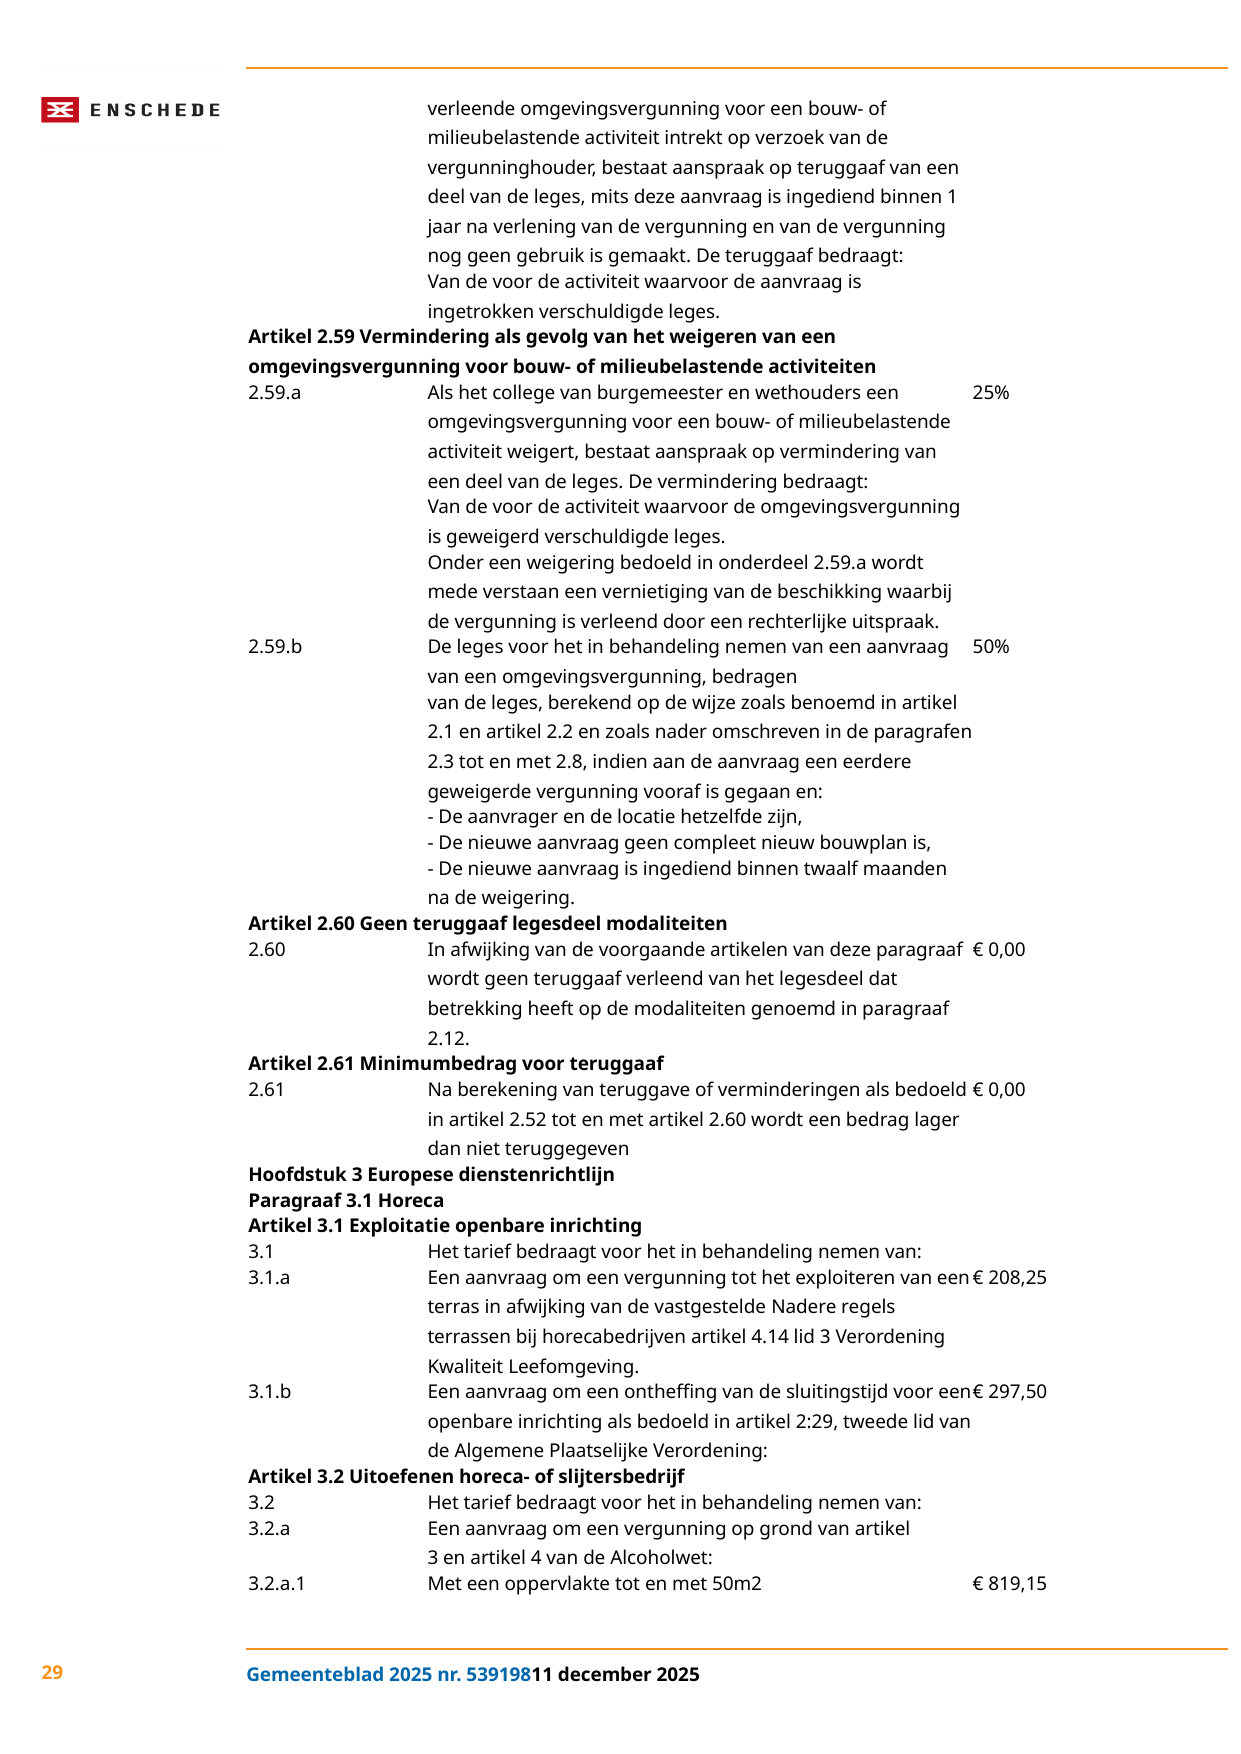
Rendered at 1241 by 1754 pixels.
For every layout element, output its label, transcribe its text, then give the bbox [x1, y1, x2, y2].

table_cell Van de voor de activiteit waarvoor de aanvraag is ingetrokken verschuldigde leges. [427, 269, 972, 324]
table_cell 2.61 [248, 1076, 427, 1161]
table_cell [973, 324, 1152, 379]
table_cell [973, 689, 1152, 803]
table_cell [248, 269, 427, 324]
table_cell Paragraaf 3.1 Horeca [248, 1187, 972, 1213]
table_cell Het tarief bedraagt voor het in behandeling nemen van: [427, 1238, 972, 1264]
table_cell van de leges, berekend op de wijze zoals benoemd in artikel 2.1 en artikel 2.2 en zoals nader omschreven in de paragrafen 2.3 tot en met 2.8, indien aan de aanvraag een eerdere geweigerde vergunning vooraf is gegaan en: [427, 689, 972, 803]
table_cell [973, 269, 1152, 324]
table_cell [973, 1187, 1152, 1213]
table_cell Artikel 2.59 Vermindering als gevolg van het weigeren van een omgevingsvergunning voor bouw- of milieubelastende activiteiten [248, 324, 972, 379]
table_cell Artikel 3.1 Exploitatie openbare inrichting [248, 1213, 972, 1238]
table_cell [248, 549, 427, 634]
table_cell [973, 549, 1152, 634]
table_cell Na berekening van teruggave of verminderingen als bedoeld in artikel 2.52 tot en met artikel 2.60 wordt een bedrag lager dan niet teruggegeven [427, 1076, 972, 1161]
table_cell 50% [973, 634, 1152, 689]
table_cell Als het college van burgemeester en wethouders een omgevingsvergunning voor een bouw- of milieubelastende activiteit weigert, bestaat aanspraak op vermindering van een deel van de leges. De vermindering bedraagt: [427, 379, 972, 493]
table_cell Onder een weigering bedoeld in onderdeel 2.59.a wordt mede verstaan een vernietiging van de beschikking waarbij de vergunning is verleend door een rechterlijke uitspraak. [427, 549, 972, 634]
table_cell 3.1.a [248, 1264, 427, 1378]
table_cell 3.1.b [248, 1379, 427, 1463]
table_cell Van de voor de activiteit waarvoor de omgevingsvergunning is geweigerd verschuldigde leges. [427, 494, 972, 549]
table_cell € 0,00 [973, 1076, 1152, 1161]
table_cell Artikel 2.61 Minimumbedrag voor teruggaaf [248, 1051, 972, 1076]
table_cell Met een oppervlakte tot en met 50m2 [427, 1570, 972, 1596]
table_cell [248, 95, 427, 268]
table_cell [973, 1489, 1152, 1515]
table_cell [248, 494, 427, 549]
table_cell verleende omgevingsvergunning voor een bouw- of milieubelastende activiteit intrekt op verzoek van de vergunninghouder, bestaat aanspraak op teruggaaf van een deel van de leges, mits deze aanvraag is ingediend binnen 1 jaar na verlening van de vergunning en van de vergunning nog geen gebruik is gemaakt. De teruggaaf bedraagt: [427, 95, 972, 268]
table_cell [973, 829, 1152, 855]
table_cell [973, 494, 1152, 549]
table_cell € 297,50 [973, 1379, 1152, 1463]
table_cell € 0,00 [973, 936, 1152, 1051]
table_cell 3.1 [248, 1238, 427, 1264]
table_cell 3.2 [248, 1489, 427, 1515]
table_cell [973, 1238, 1152, 1264]
table_cell - De nieuwe aanvraag geen compleet nieuw bouwplan is, [427, 829, 972, 855]
table_cell - De aanvrager en de locatie hetzelfde zijn, [427, 804, 972, 829]
table_cell [248, 829, 427, 855]
table_cell 2.59.a [248, 379, 427, 493]
table_cell € 819,15 [973, 1570, 1152, 1596]
table_cell Een aanvraag om een vergunning tot het exploiteren van een terras in afwijking van de vastgestelde Nadere regels terrassen bij horecabedrijven artikel 4.14 lid 3 Verordening Kwaliteit Leefomgeving. [427, 1264, 972, 1378]
table_cell In afwijking van de voorgaande artikelen van deze paragraaf wordt geen teruggaaf verleend van het legesdeel dat betrekking heeft op de modaliteiten genoemd in paragraaf 2.12. [427, 936, 972, 1051]
table_cell Hoofdstuk 3 Europese dienstenrichtlijn [248, 1161, 972, 1187]
table_cell De leges voor het in behandeling nemen van een aanvraag van een omgevingsvergunning, bedragen [427, 634, 972, 689]
table_cell [973, 855, 1152, 910]
table_cell Artikel 3.2 Uitoefenen horeca- of slijtersbedrijf [248, 1464, 972, 1489]
table_cell Een aanvraag om een ontheffing van de sluitingstijd voor een openbare inrichting als bedoeld in artikel 2:29, tweede lid van de Algemene Plaatselijke Verordening: [427, 1379, 972, 1463]
table_cell - De nieuwe aanvraag is ingediend binnen twaalf maanden na de weigering. [427, 855, 972, 910]
table_cell [248, 804, 427, 829]
table_cell 3.2.a.1 [248, 1570, 427, 1596]
table_cell [973, 1515, 1152, 1570]
table_cell Een aanvraag om een vergunning op grond van artikel 3 en artikel 4 van de Alcoholwet: [427, 1515, 972, 1570]
table_cell Het tarief bedraagt voor het in behandeling nemen van: [427, 1489, 972, 1515]
table_cell [973, 1051, 1152, 1076]
table_cell [248, 689, 427, 803]
table_cell [973, 804, 1152, 829]
table_cell [973, 1464, 1152, 1489]
table_cell [973, 910, 1152, 936]
table_cell [973, 1213, 1152, 1238]
table_cell 3.2.a [248, 1515, 427, 1570]
table_cell 25% [973, 379, 1152, 493]
table_cell 2.59.b [248, 634, 427, 689]
table_cell Artikel 2.60 Geen teruggaaf legesdeel modaliteiten [248, 910, 972, 936]
table_cell € 208,25 [973, 1264, 1152, 1378]
table_cell [973, 1161, 1152, 1187]
table_cell 2.60 [248, 936, 427, 1051]
picture [41, 47, 231, 172]
table_cell [248, 855, 427, 910]
table_cell [973, 95, 1152, 268]
